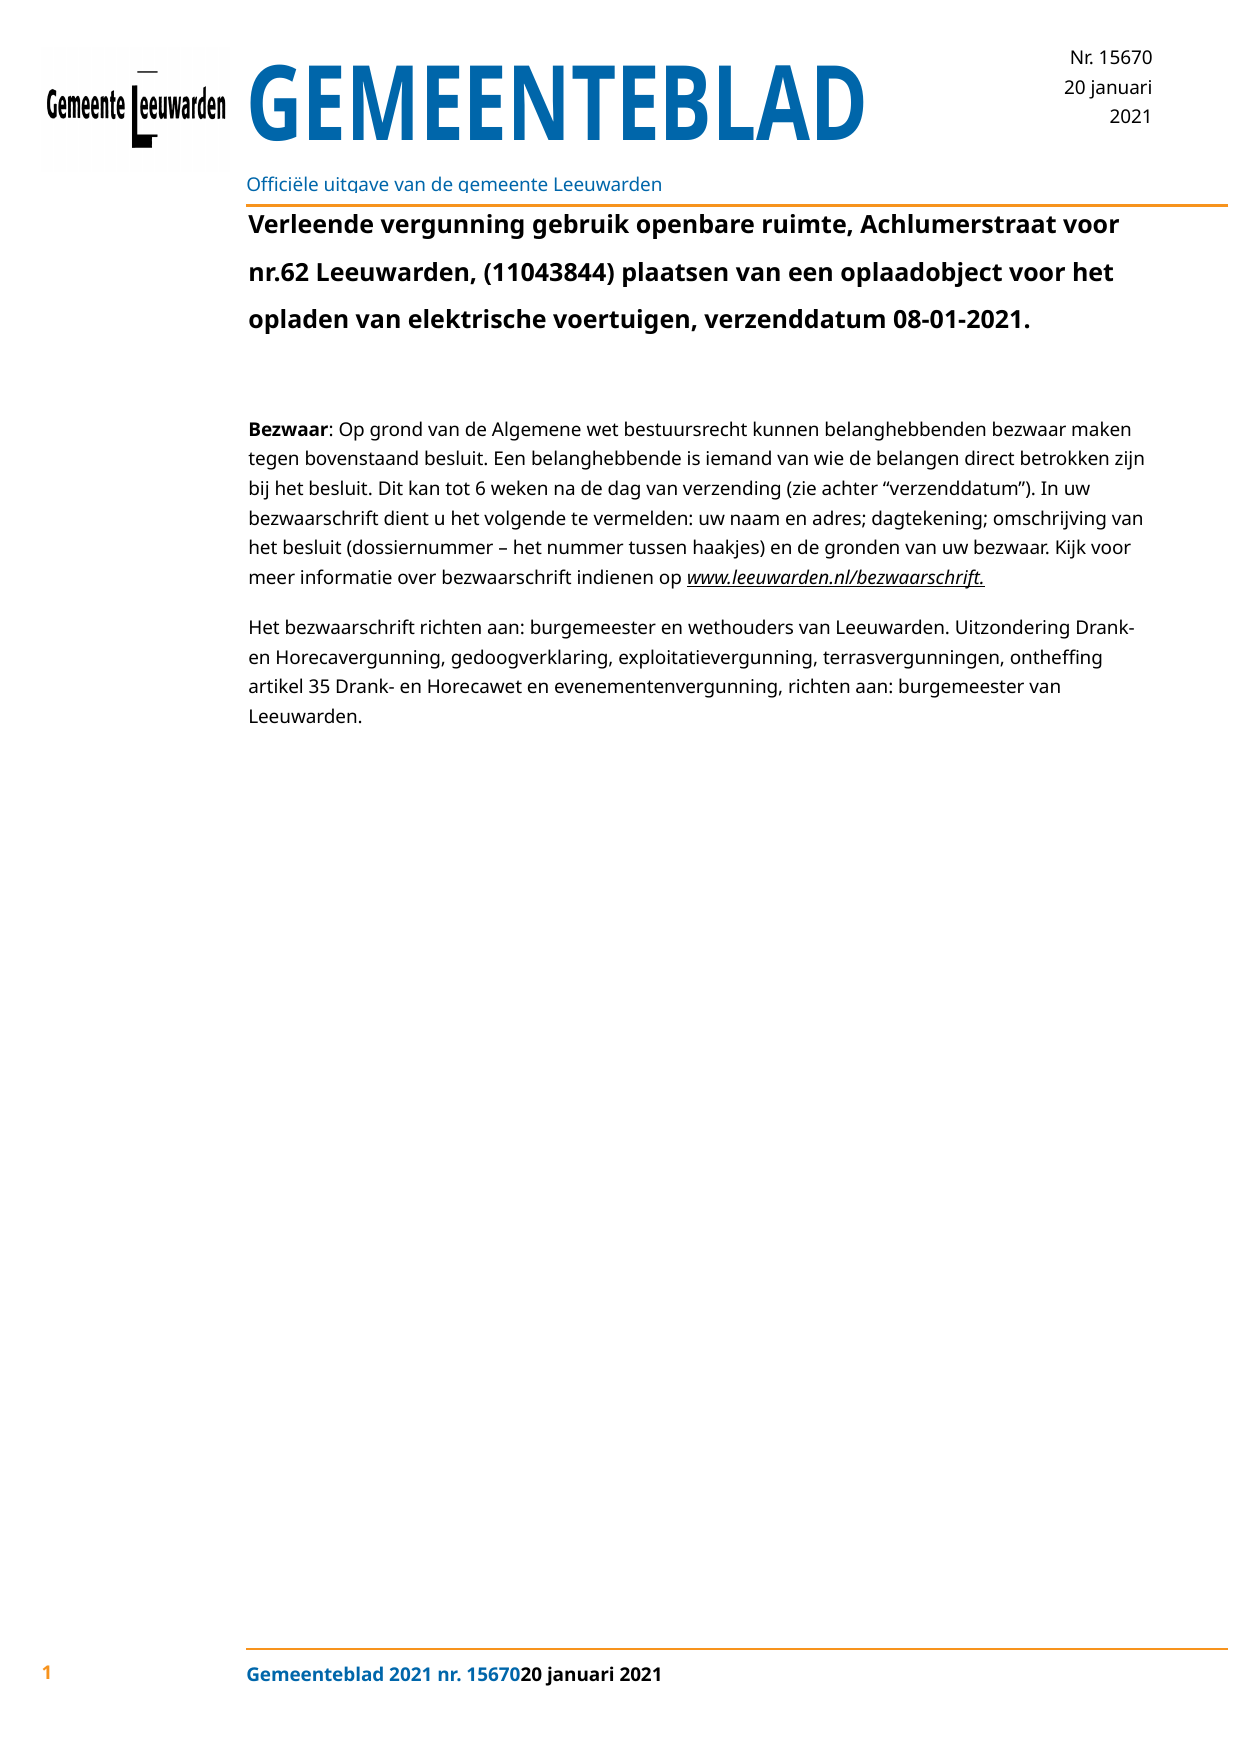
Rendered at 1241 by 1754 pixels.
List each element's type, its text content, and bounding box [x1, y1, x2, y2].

text Verleende vergunning gebruik openbare ruimte, Achlumerstraat voor nr.62 Leeuwarden, (11043844) plaatsen van een oplaadobject voor het opladen van elektrische voertuigen, verzenddatum 08-01-2021. [248, 207, 1152, 336]
text Bezwaar: Op grond van de Algemene wet bestuursrecht kunnen belanghebbenden bezwaar maken tegen bovenstaand besluit. Een belanghebbende is iemand van wie de belangen direct betrokken zijn bij het besluit. Dit kan tot 6 weken na de dag van verzending (zie achter “verzenddatum”). In uw bezwaarschrift dient u het volgende te vermelden: uw naam en adres; dagtekening; omschrijving van het besluit (dossiernummer – het nummer tussen haakjes) en de gronden van uw bezwaar. Kijk voor meer informatie over bezwaarschrift indienen op www.leeuwarden.nl/bezwaarschrift. [248, 416, 1152, 589]
text Het bezwaarschrift richten aan: burgemeester en wethouders van Leeuwarden. Uitzondering Drank- en Horecavergunning, gedoogverklaring, exploitatievergunning, terrasvergunningen, ontheffing artikel 35 Drank- en Horecawet en evenementenvergunning, richten aan: burgemeester van Leeuwarden. [248, 614, 1152, 729]
picture [41, 47, 231, 172]
